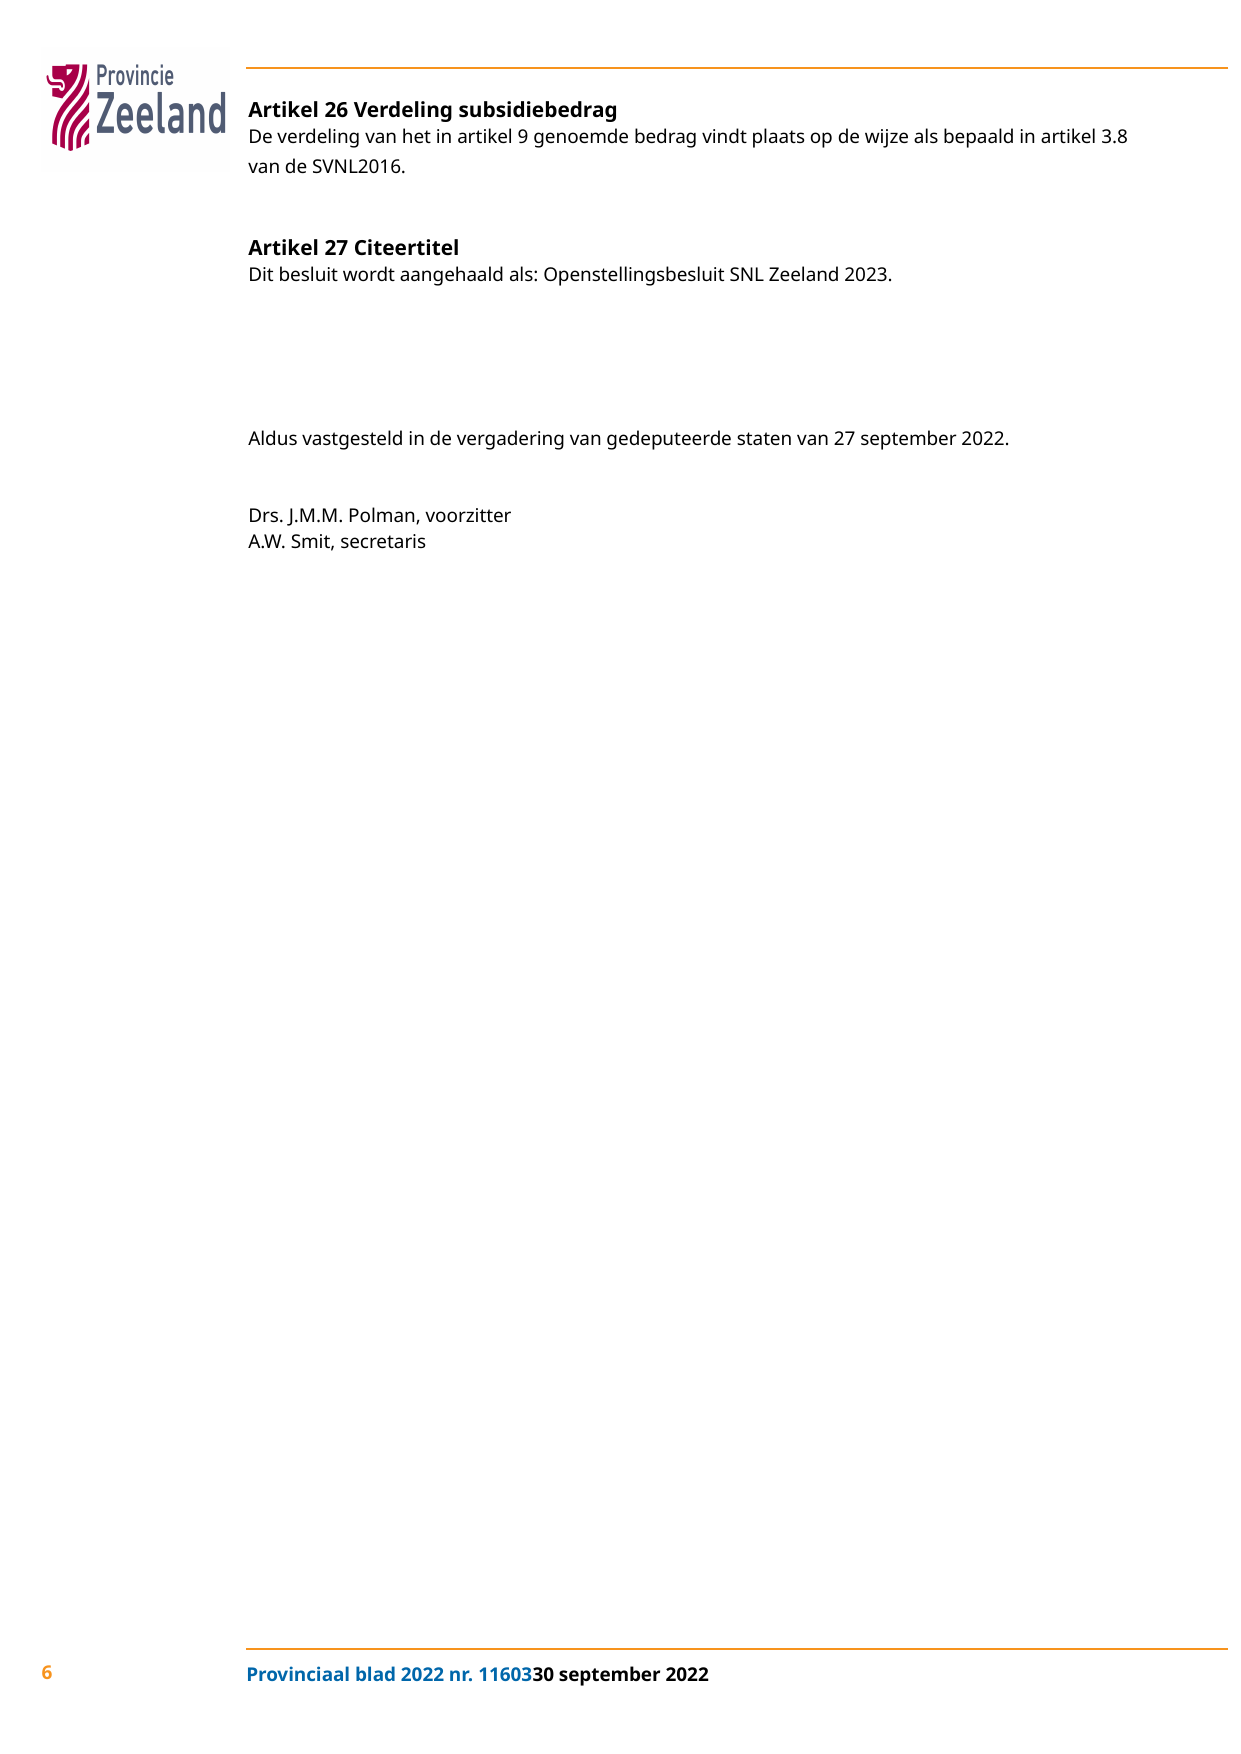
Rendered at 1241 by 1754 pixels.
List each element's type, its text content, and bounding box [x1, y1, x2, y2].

text Drs. J.M.M. Polman, voorzitter [248, 502, 1152, 528]
picture [41, 47, 231, 172]
text Artikel 26 Verdeling subsidiebedrag [248, 95, 1152, 123]
text Aldus vastgesteld in de vergadering van gedeputeerde staten van 27 september 2022. [248, 425, 1152, 451]
text A.W. Smit, secretaris [248, 528, 1152, 554]
text Artikel 27 Citeertitel [248, 233, 1152, 261]
text De verdeling van het in artikel 9 genoemde bedrag vindt plaats op de wijze als bepaald in artikel 3.8 van de SVNL2016. [248, 123, 1152, 178]
text Dit besluit wordt aangehaald als: Openstellingsbesluit SNL Zeeland 2023. [248, 261, 1152, 287]
